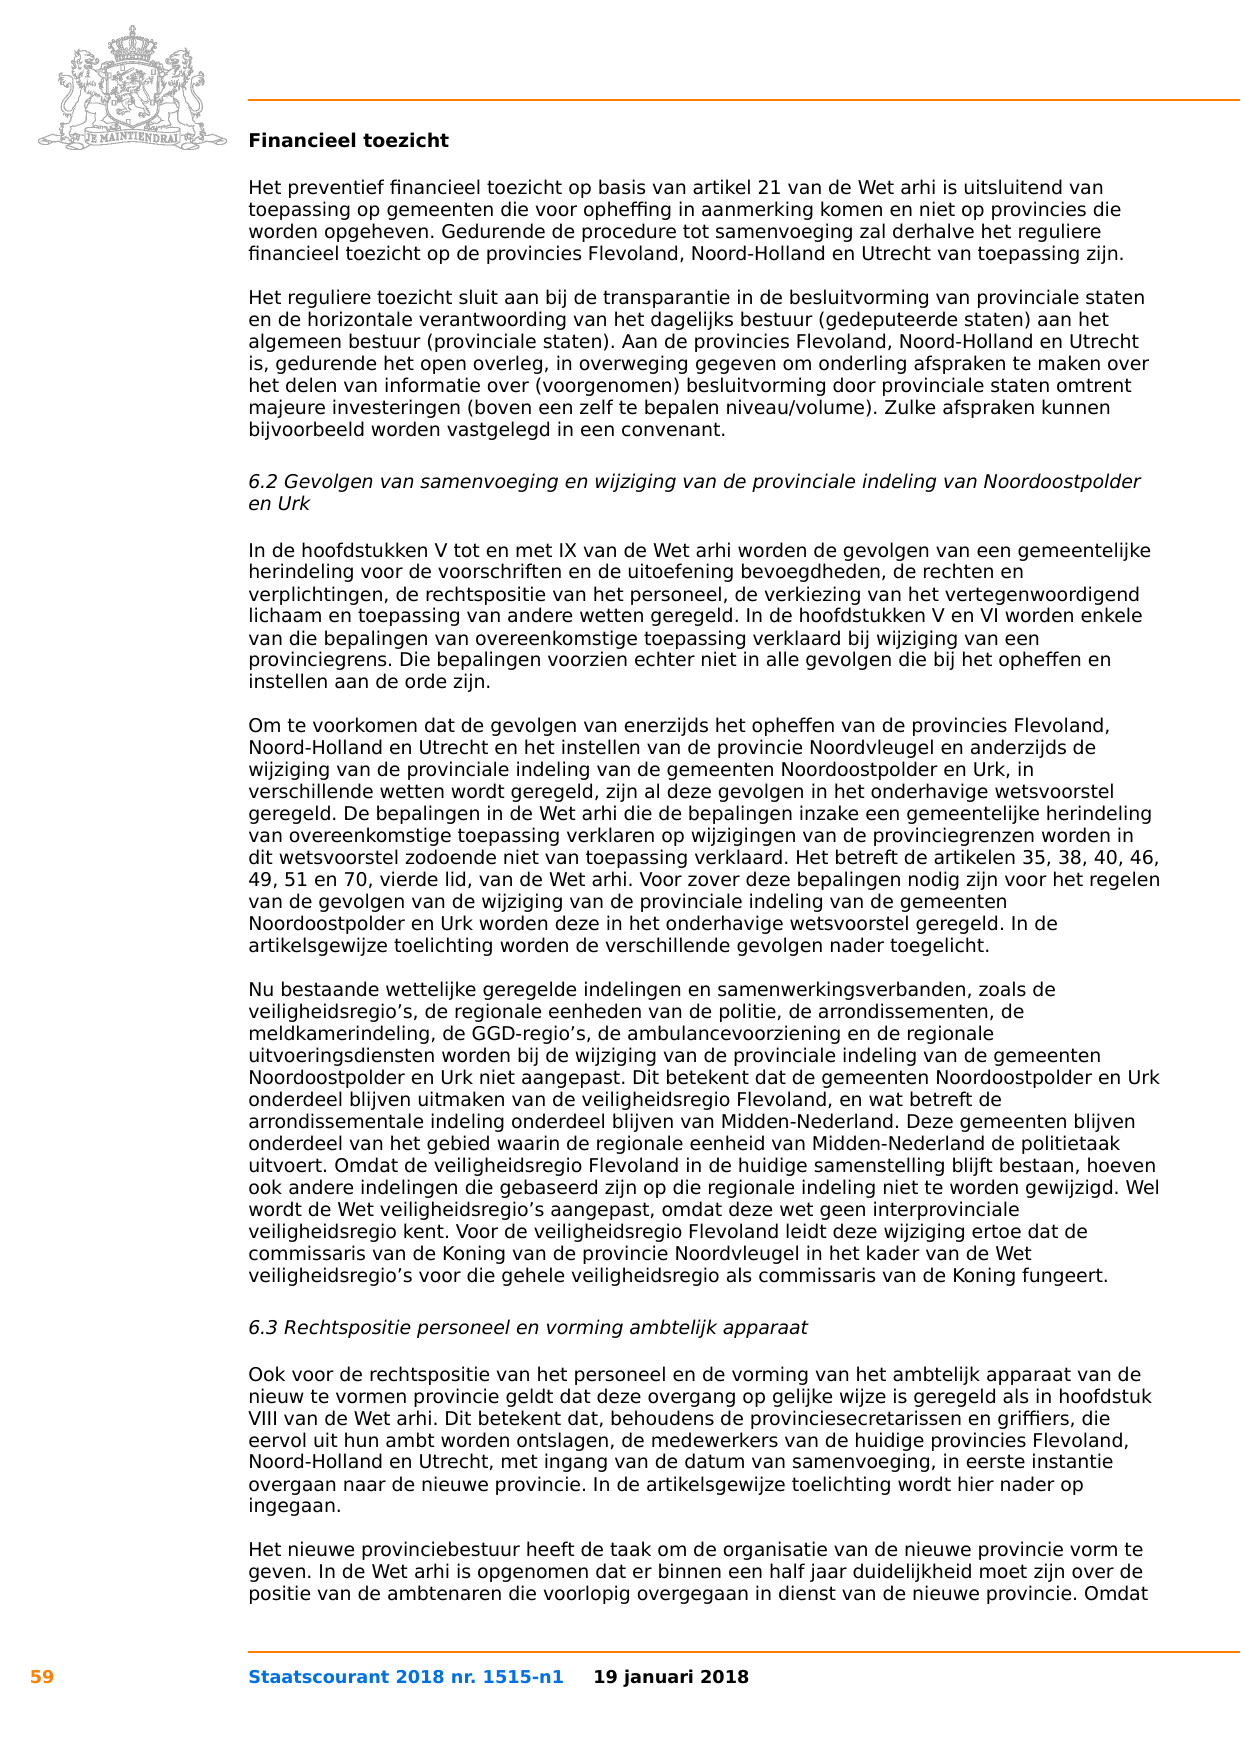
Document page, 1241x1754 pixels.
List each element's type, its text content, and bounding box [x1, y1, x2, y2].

text Nu bestaande wettelijke geregelde indelingen en samenwerkingsverbanden, zoals de veiligheidsregio’s, de regionale eenheden van de politie, de arrondissementen, de meldkamerindeling, de GGD-regio’s, de ambulancevoorziening en de regionale uitvoeringsdiensten worden bij de wijziging van de provinciale indeling van de gemeenten Noordoostpolder en Urk niet aangepast. Dit betekent dat de gemeenten Noordoostpolder en Urk onderdeel blijven uitmaken van de veiligheidsregio Flevoland, en wat betreft de arrondissementale indeling onderdeel blijven van Midden-Nederland. Deze gemeenten blijven onderdeel van het gebied waarin de regionale eenheid van Midden-Nederland de politietaak uitvoert. Omdat de veiligheidsregio Flevoland in de huidige samenstelling blijft bestaan, hoeven ook andere indelingen die gebaseerd zijn op die regionale indeling niet te worden gewijzigd. Wel wordt de Wet veiligheidsregio’s aangepast, omdat deze wet geen interprovinciale veiligheidsregio kent. Voor de veiligheidsregio Flevoland leidt deze wijziging ertoe dat de commissaris van de Koning van de provincie Noordvleugel in het kader van de Wet veiligheidsregio’s voor die gehele veiligheidsregio als commissaris van de Koning fungeert. [248, 979, 1163, 1287]
text Om te voorkomen dat de gevolgen van enerzijds het opheffen van de provincies Flevoland, Noord-Holland en Utrecht en het instellen van de provincie Noordvleugel en anderzijds de wijziging van de provinciale indeling van de gemeenten Noordoostpolder en Urk, in verschillende wetten wordt geregeld, zijn al deze gevolgen in het onderhavige wetsvoorstel geregeld. De bepalingen in de Wet arhi die de bepalingen inzake een gemeentelijke herindeling van overeenkomstige toepassing verklaren op wijzigingen van de provinciegrenzen worden in dit wetsvoorstel zodoende niet van toepassing verklaard. Het betreft de artikelen 35, 38, 40, 46, 49, 51 en 70, vierde lid, van de Wet arhi. Voor zover deze bepalingen nodig zijn voor het regelen van de gevolgen van de wijziging van de provinciale indeling van de gemeenten Noordoostpolder en Urk worden deze in het onderhavige wetsvoorstel geregeld. In de artikelsgewijze toelichting worden de verschillende gevolgen nader toegelicht. [248, 715, 1163, 957]
text In de hoofdstukken V tot en met IX van de Wet arhi worden de gevolgen van een gemeentelijke herindeling voor de voorschriften en de uitoefening bevoegdheden, de rechten en verplichtingen, de rechtspositie van het personeel, de verkiezing van het vertegenwoordigend lichaam en toepassing van andere wetten geregeld. In de hoofdstukken V en VI worden enkele van die bepalingen van overeenkomstige toepassing verklaard bij wijziging van een provinciegrens. Die bepalingen voorzien echter niet in alle gevolgen die bij het opheffen en instellen aan de orde zijn. [248, 539, 1163, 693]
text Het nieuwe provinciebestuur heeft de taak om de organisatie van de nieuwe provincie vorm te geven. In de Wet arhi is opgenomen dat er binnen een half jaar duidelijkheid moet zijn over de positie van de ambtenaren die voorlopig overgegaan in dienst van de nieuwe provincie. Omdat [248, 1539, 1163, 1605]
subtitle 6.3 Rechtspositie personeel en vorming ambtelijk apparaat [248, 1317, 1163, 1338]
subtitle Financieel toezicht [248, 130, 1163, 152]
picture [38, 25, 227, 150]
text Ook voor de rechtspositie van het personeel en de vorming van het ambtelijk apparaat van de nieuw te vormen provincie geldt dat deze overgang op gelijke wijze is geregeld als in hoofdstuk VIII van de Wet arhi. Dit betekent dat, behoudens de provinciesecretarissen en griffiers, die eervol uit hun ambt worden ontslagen, de medewerkers van de huidige provincies Flevoland, Noord-Holland en Utrecht, met ingang van de datum van samenvoeging, in eerste instantie overgaan naar de nieuwe provincie. In de artikelsgewijze toelichting wordt hier nader op ingegaan. [248, 1363, 1163, 1517]
text Het preventief financieel toezicht op basis van artikel 21 van de Wet arhi is uitsluitend van toepassing op gemeenten die voor opheffing in aanmerking komen en niet op provincies die worden opgeheven. Gedurende de procedure tot samenvoeging zal derhalve het reguliere financieel toezicht op de provincies Flevoland, Noord-Holland en Utrecht van toepassing zijn. [248, 177, 1163, 265]
subtitle 6.2 Gevolgen van samenvoeging en wijziging van de provinciale indeling van Noordoostpolder en Urk [248, 471, 1163, 514]
text Het reguliere toezicht sluit aan bij de transparantie in de besluitvorming van provinciale staten en de horizontale verantwoording van het dagelijks bestuur (gedeputeerde staten) aan het algemeen bestuur (provinciale staten). Aan de provincies Flevoland, Noord-Holland en Utrecht is, gedurende het open overleg, in overweging gegeven om onderling afspraken te maken over het delen van informatie over (voorgenomen) besluitvorming door provinciale staten omtrent majeure investeringen (boven een zelf te bepalen niveau/volume). Zulke afspraken kunnen bijvoorbeeld worden vastgelegd in een convenant. [248, 287, 1163, 441]
